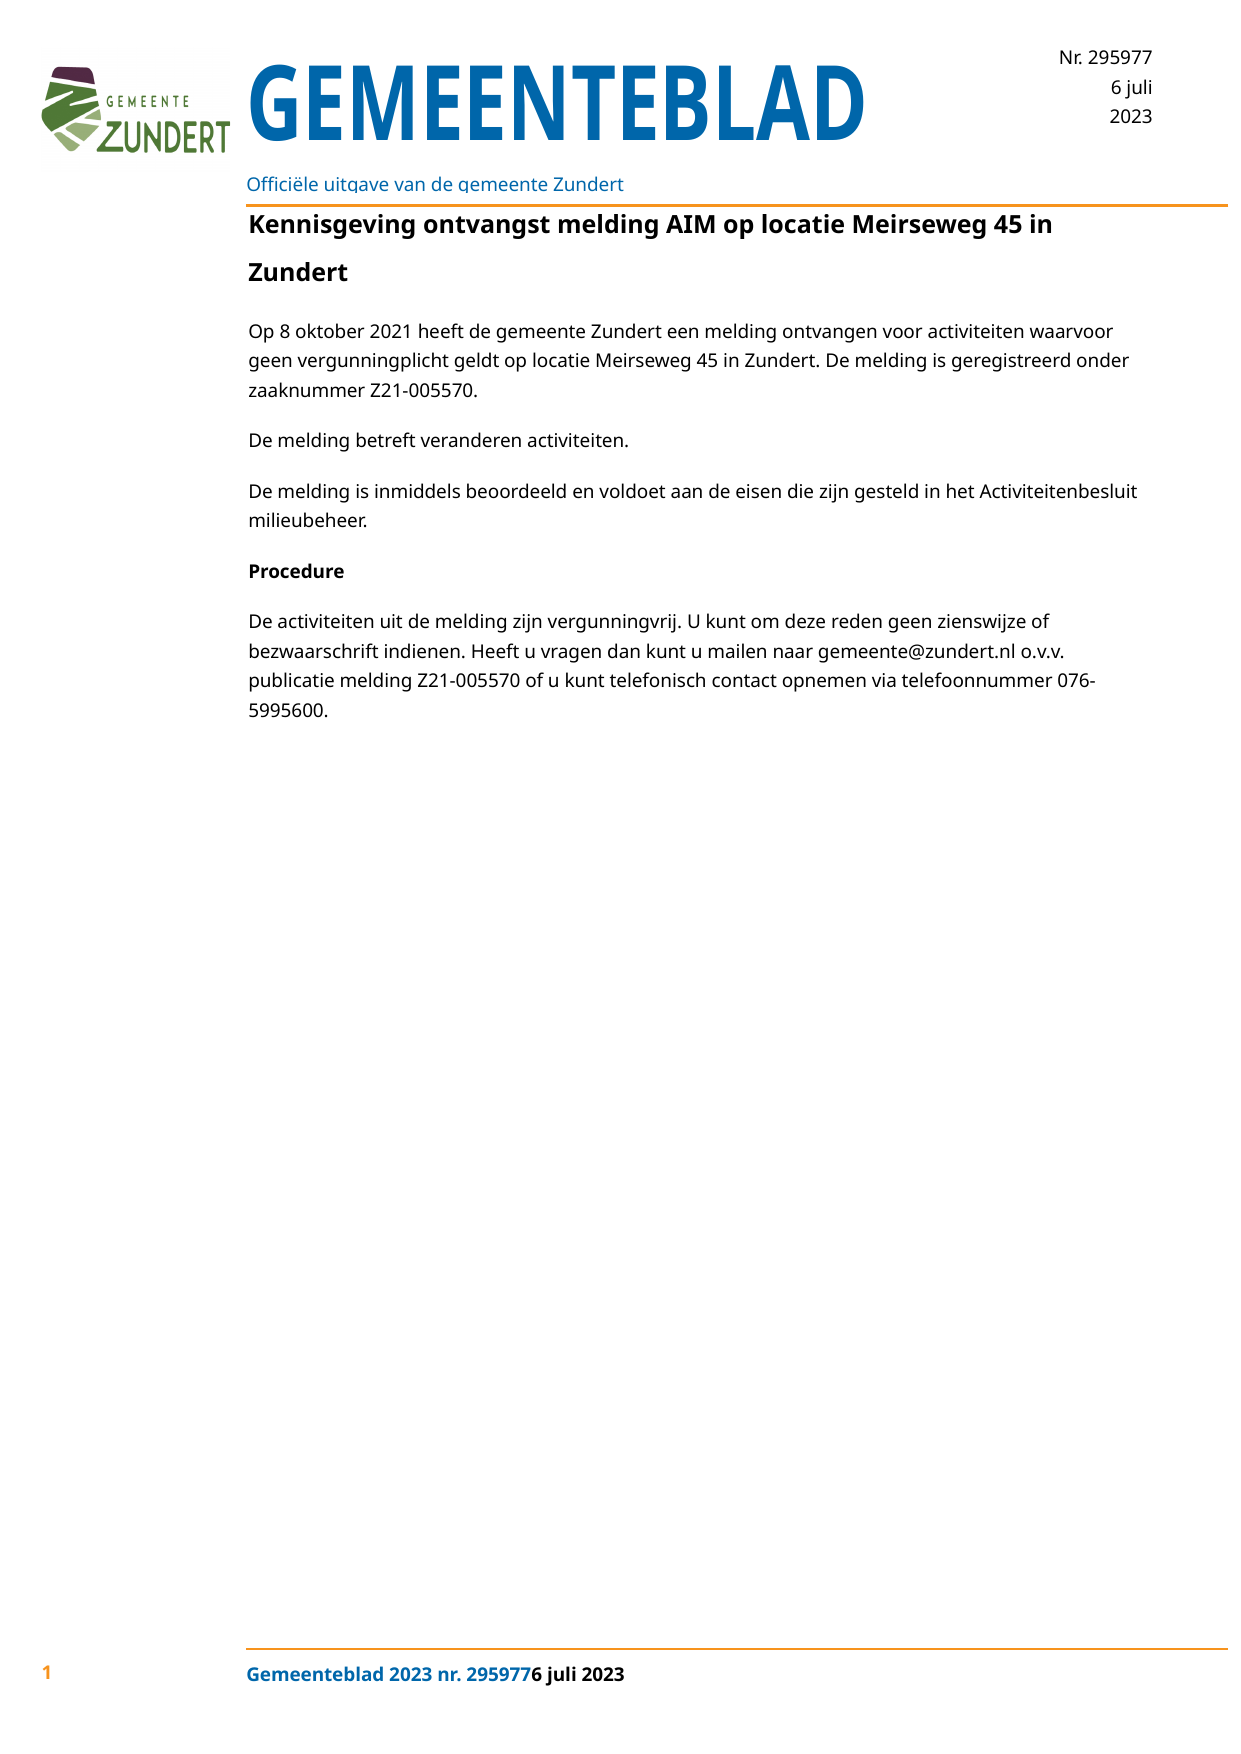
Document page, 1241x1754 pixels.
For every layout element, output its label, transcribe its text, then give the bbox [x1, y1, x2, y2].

text De activiteiten uit de melding zijn vergunningvrij. U kunt om deze reden geen zienswijze of bezwaarschrift indienen. Heeft u vragen dan kunt u mailen naar gemeente@zundert.nl o.v.v. publicatie melding Z21-005570 of u kunt telefonisch contact opnemen via telefoonnummer 076-5995600. [248, 608, 1152, 723]
text De melding betreft veranderen activiteiten. [248, 427, 1152, 453]
text Kennisgeving ontvangst melding AIM op locatie Meirseweg 45 in Zundert [248, 207, 1152, 288]
picture [41, 47, 231, 172]
text Op 8 oktober 2021 heeft de gemeente Zundert een melding ontvangen voor activiteiten waarvoor geen vergunningplicht geldt op locatie Meirseweg 45 in Zundert. De melding is geregistreerd onder zaaknummer Z21-005570. [248, 318, 1152, 403]
text De melding is inmiddels beoordeeld en voldoet aan de eisen die zijn gesteld in het Activiteitenbesluit milieubeheer. [248, 478, 1152, 533]
text Procedure [248, 558, 1152, 584]
